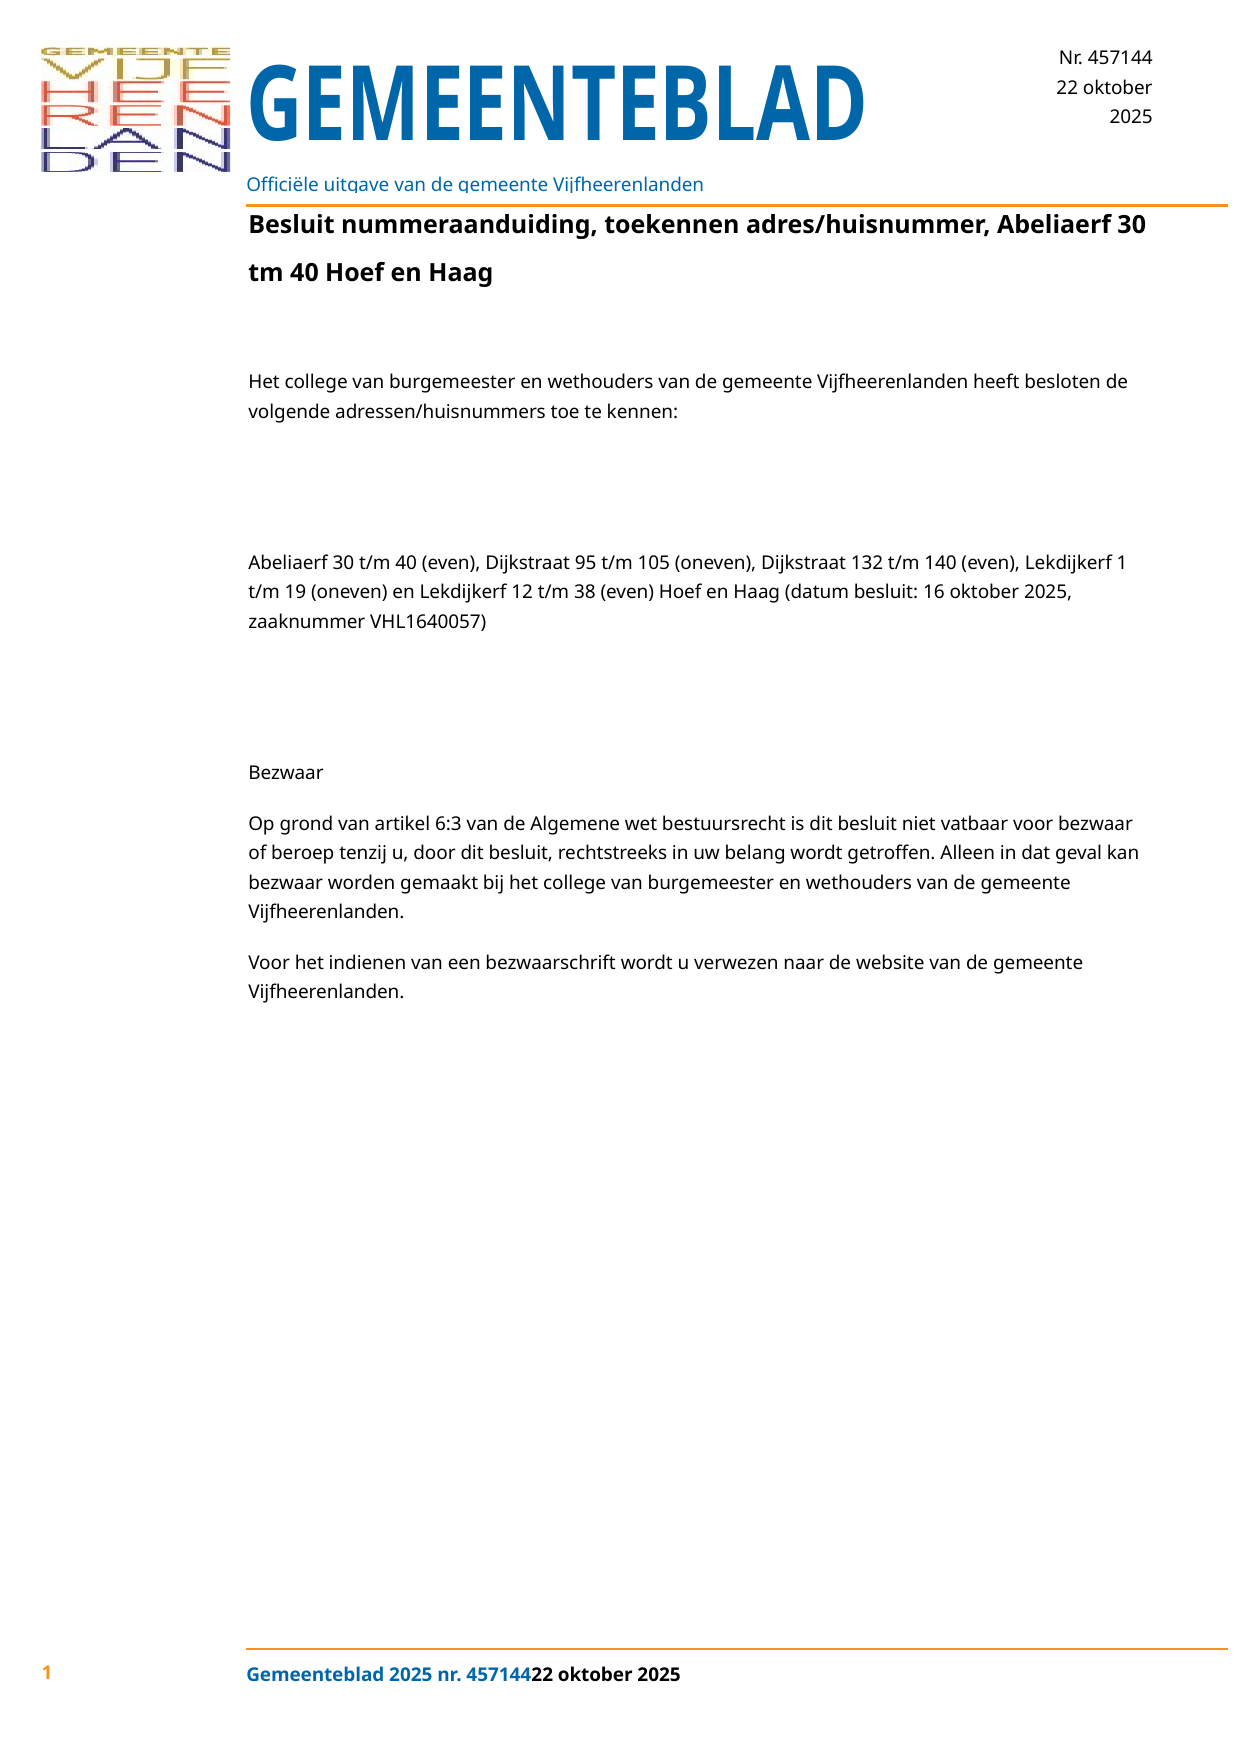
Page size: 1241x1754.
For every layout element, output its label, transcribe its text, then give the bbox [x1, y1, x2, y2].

picture [41, 47, 231, 172]
text Voor het indienen van een bezwaarschrift wordt u verwezen naar de website van de gemeente Vijfheerenlanden. [248, 949, 1152, 1004]
text Bezwaar [248, 759, 1152, 785]
text Op grond van artikel 6:3 van de Algemene wet bestuursrecht is dit besluit niet vatbaar voor bezwaar of beroep tenzij u, door dit besluit, rechtstreeks in uw belang wordt getroffen. Alleen in dat geval kan bezwaar worden gemaakt bij het college van burgemeester en wethouders van de gemeente Vijfheerenlanden. [248, 810, 1152, 924]
text Besluit nummeraanduiding, toekennen adres/huisnummer, Abeliaerf 30 tm 40 Hoef en Haag [248, 207, 1152, 288]
text Abeliaerf 30 t/m 40 (even), Dijkstraat 95 t/m 105 (oneven), Dijkstraat 132 t/m 140 (even), Lekdijkerf 1 t/m 19 (oneven) en Lekdijkerf 12 t/m 38 (even) Hoef en Haag (datum besluit: 16 oktober 2025, zaaknummer VHL1640057) [248, 549, 1152, 634]
text Het college van burgemeester en wethouders van de gemeente Vijfheerenlanden heeft besloten de volgende adressen/huisnummers toe te kennen: [248, 368, 1152, 424]
